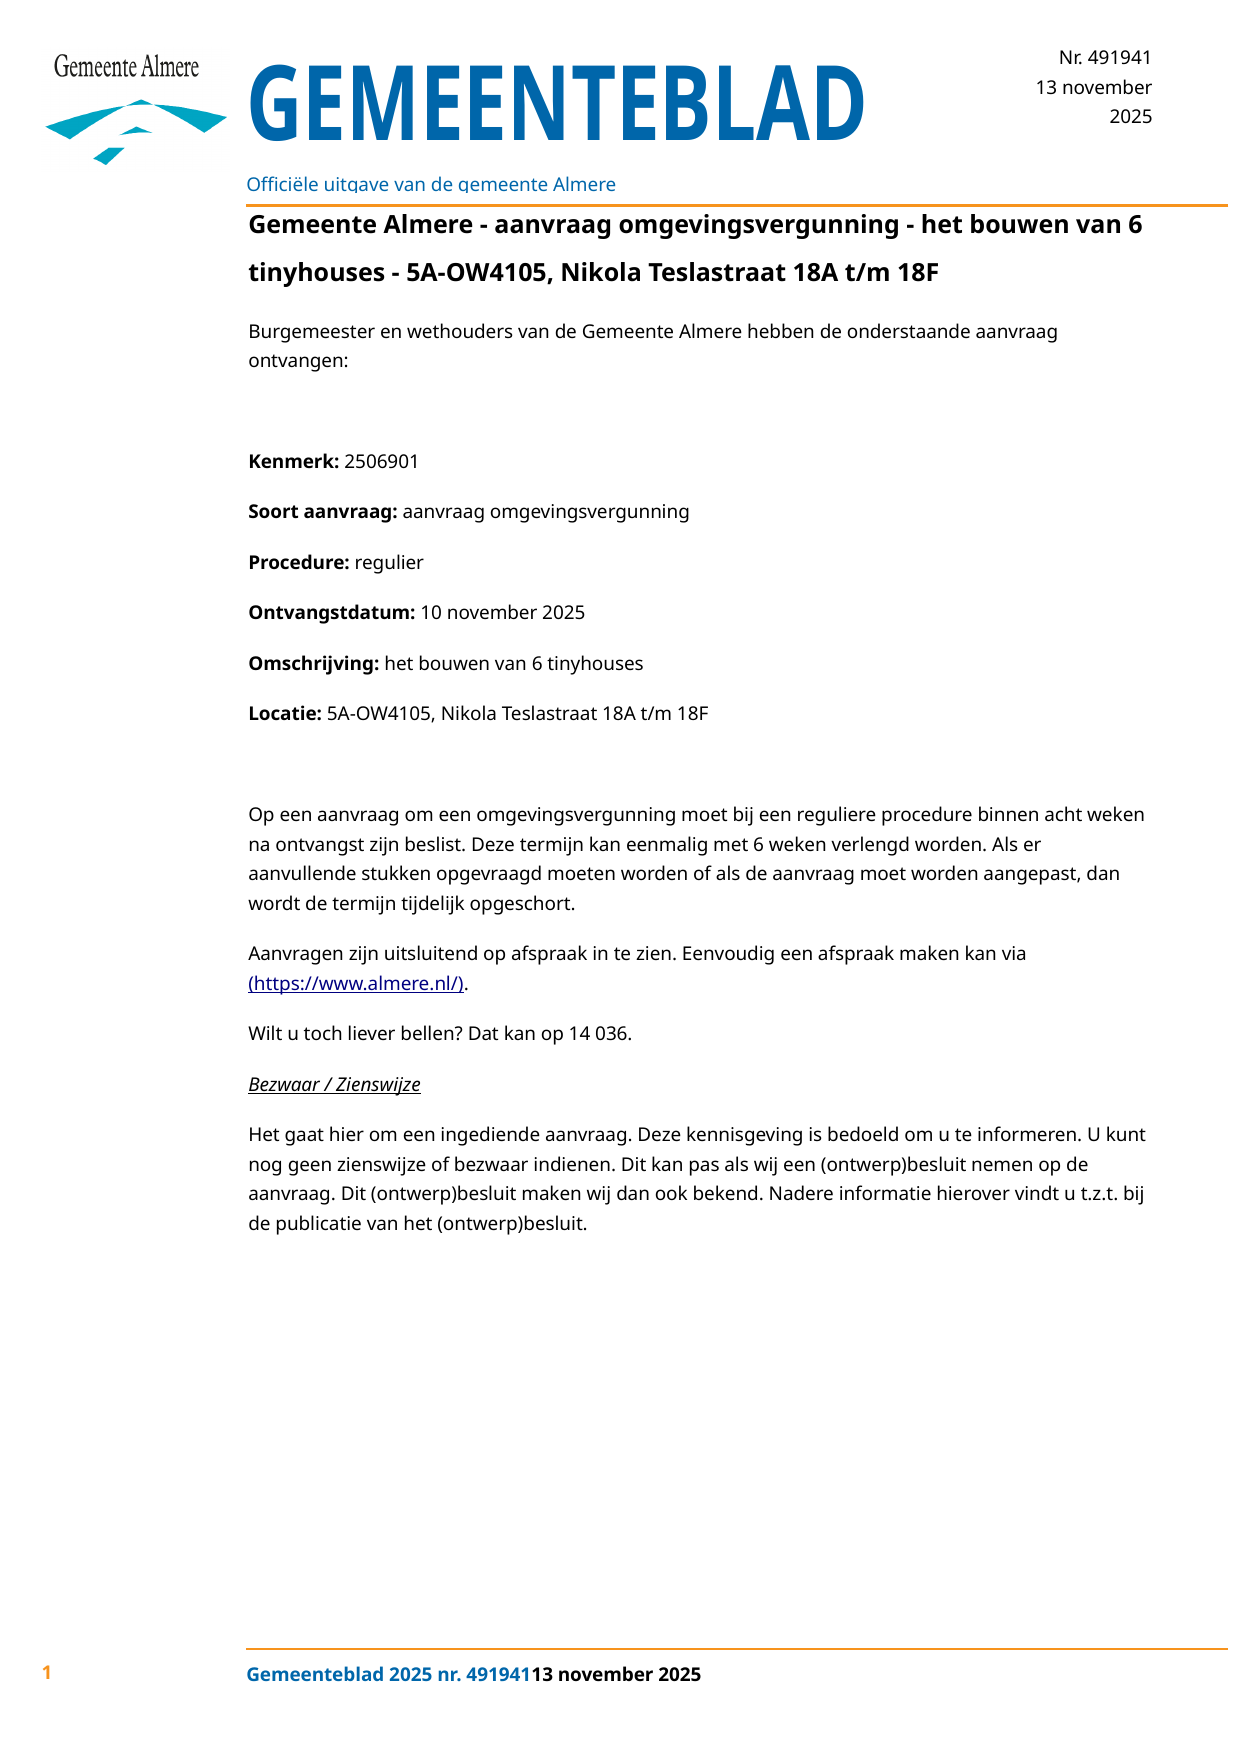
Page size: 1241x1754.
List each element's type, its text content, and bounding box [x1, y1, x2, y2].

text Wilt u toch liever bellen? Dat kan op 14 036. [248, 1020, 1152, 1046]
text Procedure: regulier [248, 549, 1152, 575]
text Gemeente Almere - aanvraag omgevingsvergunning - het bouwen van 6 tinyhouses - 5A-OW4105, Nikola Teslastraat 18A t/m 18F [248, 207, 1152, 288]
text Aanvragen zijn uitsluitend op afspraak in te zien. Eenvoudig een afspraak maken kan via (https://www.almere.nl/). [248, 940, 1152, 996]
text Locatie: 5A-OW4105, Nikola Teslastraat 18A t/m 18F [248, 700, 1152, 726]
text Ontvangstdatum: 10 november 2025 [248, 599, 1152, 625]
text Het gaat hier om een ingediende aanvraag. Deze kennisgeving is bedoeld om u te informeren. U kunt nog geen zienswijze of bezwaar indienen. Dit kan pas als wij een (ontwerp)besluit nemen op de aanvraag. Dit (ontwerp)besluit maken wij dan ook bekend. Nadere informatie hierover vindt u t.z.t. bij de publicatie van het (ontwerp)besluit. [248, 1121, 1152, 1236]
text Kenmerk: 2506901 [248, 448, 1152, 474]
text Omschrijving: het bouwen van 6 tinyhouses [248, 650, 1152, 676]
text Soort aanvraag: aanvraag omgevingsvergunning [248, 499, 1152, 524]
text Bezwaar / Zienswijze [248, 1071, 1152, 1097]
text Burgemeester en wethouders van de Gemeente Almere hebben de onderstaande aanvraag ontvangen: [248, 318, 1152, 373]
text Op een aanvraag om een omgevingsvergunning moet bij een reguliere procedure binnen acht weken na ontvangst zijn beslist. Deze termijn kan eenmalig met 6 weken verlengd worden. Als er aanvullende stukken opgevraagd moeten worden of als de aanvraag moet worden aangepast, dan wordt de termijn tijdelijk opgeschort. [248, 801, 1152, 916]
picture [41, 47, 231, 172]
